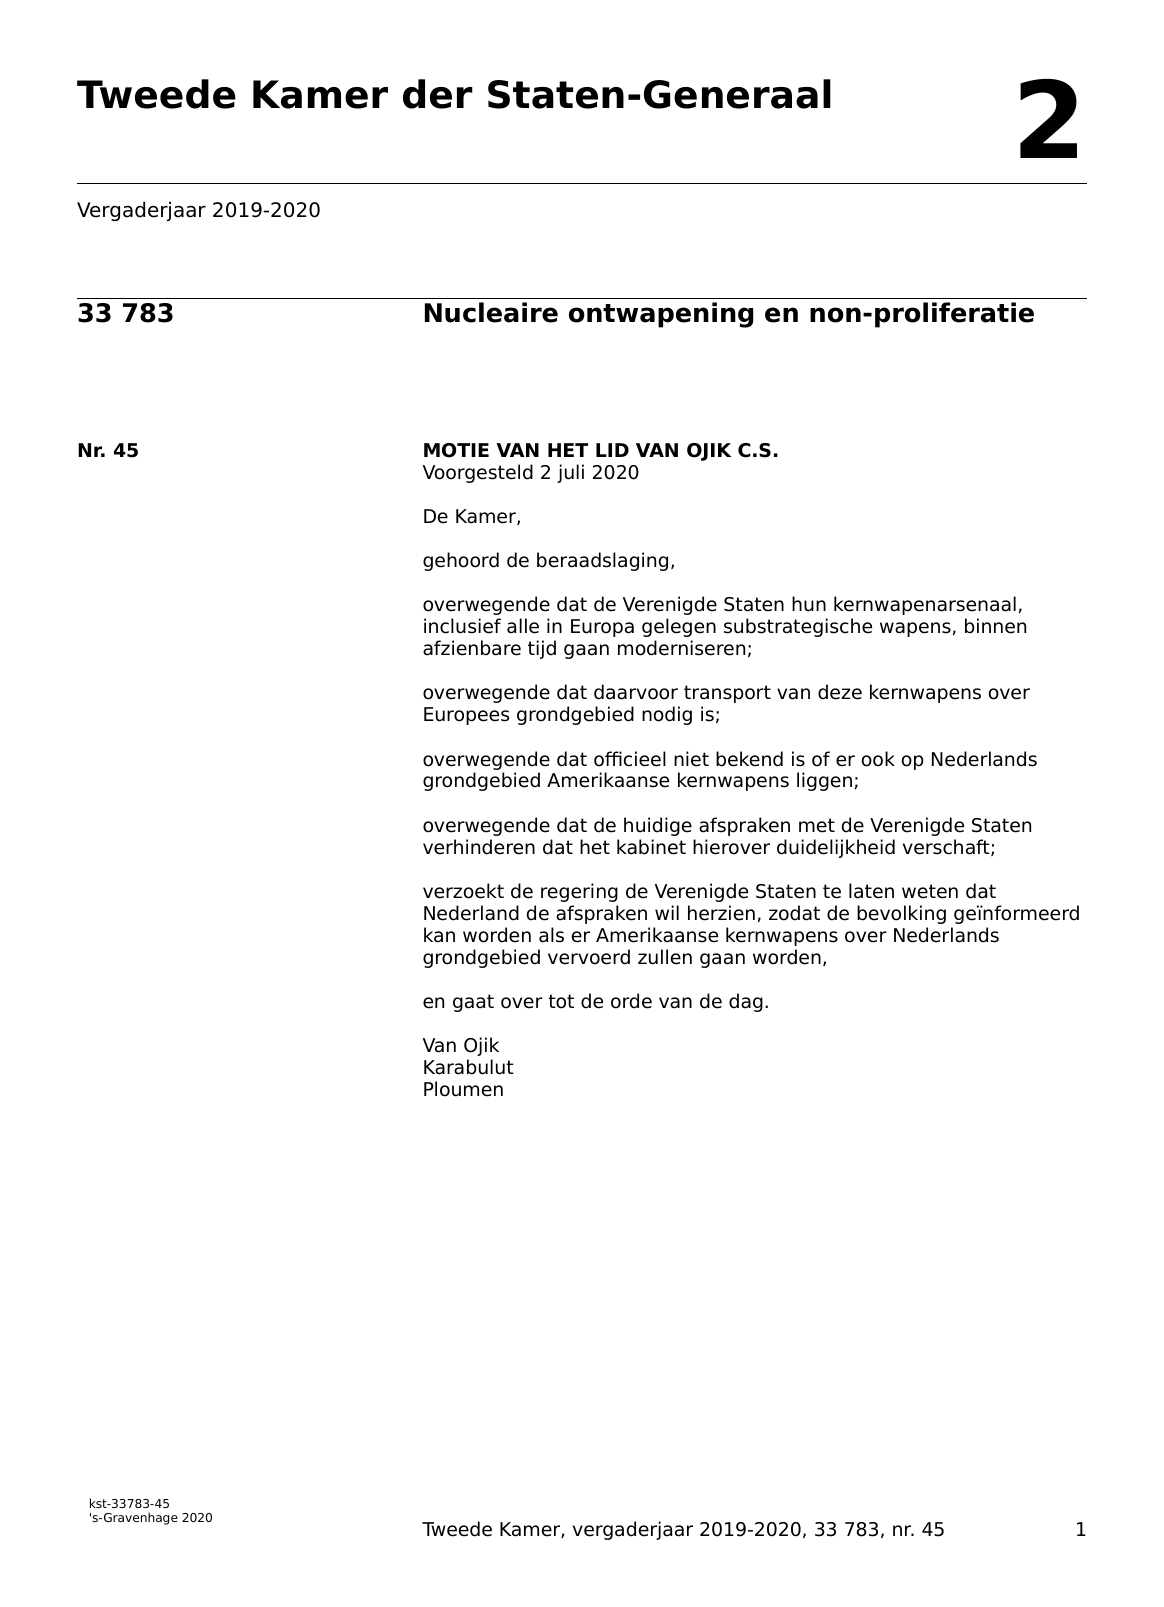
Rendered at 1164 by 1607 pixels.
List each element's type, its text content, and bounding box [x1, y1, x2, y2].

text Van Ojik [422, 1035, 1087, 1057]
text en gaat over tot de orde van de dag. [422, 991, 1087, 1013]
text overwegende dat daarvoor transport van deze kernwapens over Europees grondgebied nodig is; [422, 682, 1087, 726]
subtitle 33 783 Nucleaire ontwapening en non-proliferatie [77, 299, 1087, 329]
table_header 2 [886, 59, 1087, 183]
text overwegende dat de huidige afspraken met de Verenigde Staten verhinderen dat het kabinet hierover duidelijkheid verschaft; [422, 814, 1087, 858]
text Ploumen [422, 1079, 1087, 1101]
table_cell Vergaderjaar 2019-2020 [77, 184, 1087, 298]
text De Kamer, [422, 506, 1087, 528]
text gehoord de beraadslaging, [422, 550, 1087, 572]
text kst-33783-45 [88, 1497, 323, 1511]
table_header Tweede Kamer der Staten-Generaal [77, 59, 886, 183]
subtitle Nr. 45 MOTIE VAN HET LID VAN OJIK C.S. [77, 440, 1087, 462]
text overwegende dat officieel niet bekend is of er ook op Nederlands grondgebied Amerikaanse kernwapens liggen; [422, 748, 1087, 792]
text Voorgesteld 2 juli 2020 [422, 462, 1087, 484]
text verzoekt de regering de Verenigde Staten te laten weten dat Nederland de afspraken wil herzien, zodat de bevolking geïnformeerd kan worden als er Amerikaanse kernwapens over Nederlands grondgebied vervoerd zullen gaan worden, [422, 881, 1087, 969]
text overwegende dat de Verenigde Staten hun kernwapenarsenaal, inclusief alle in Europa gelegen substrategische wapens, binnen afzienbare tijd gaan moderniseren; [422, 594, 1087, 660]
text 's-Gravenhage 2020 [88, 1511, 323, 1525]
text Karabulut [422, 1057, 1087, 1079]
